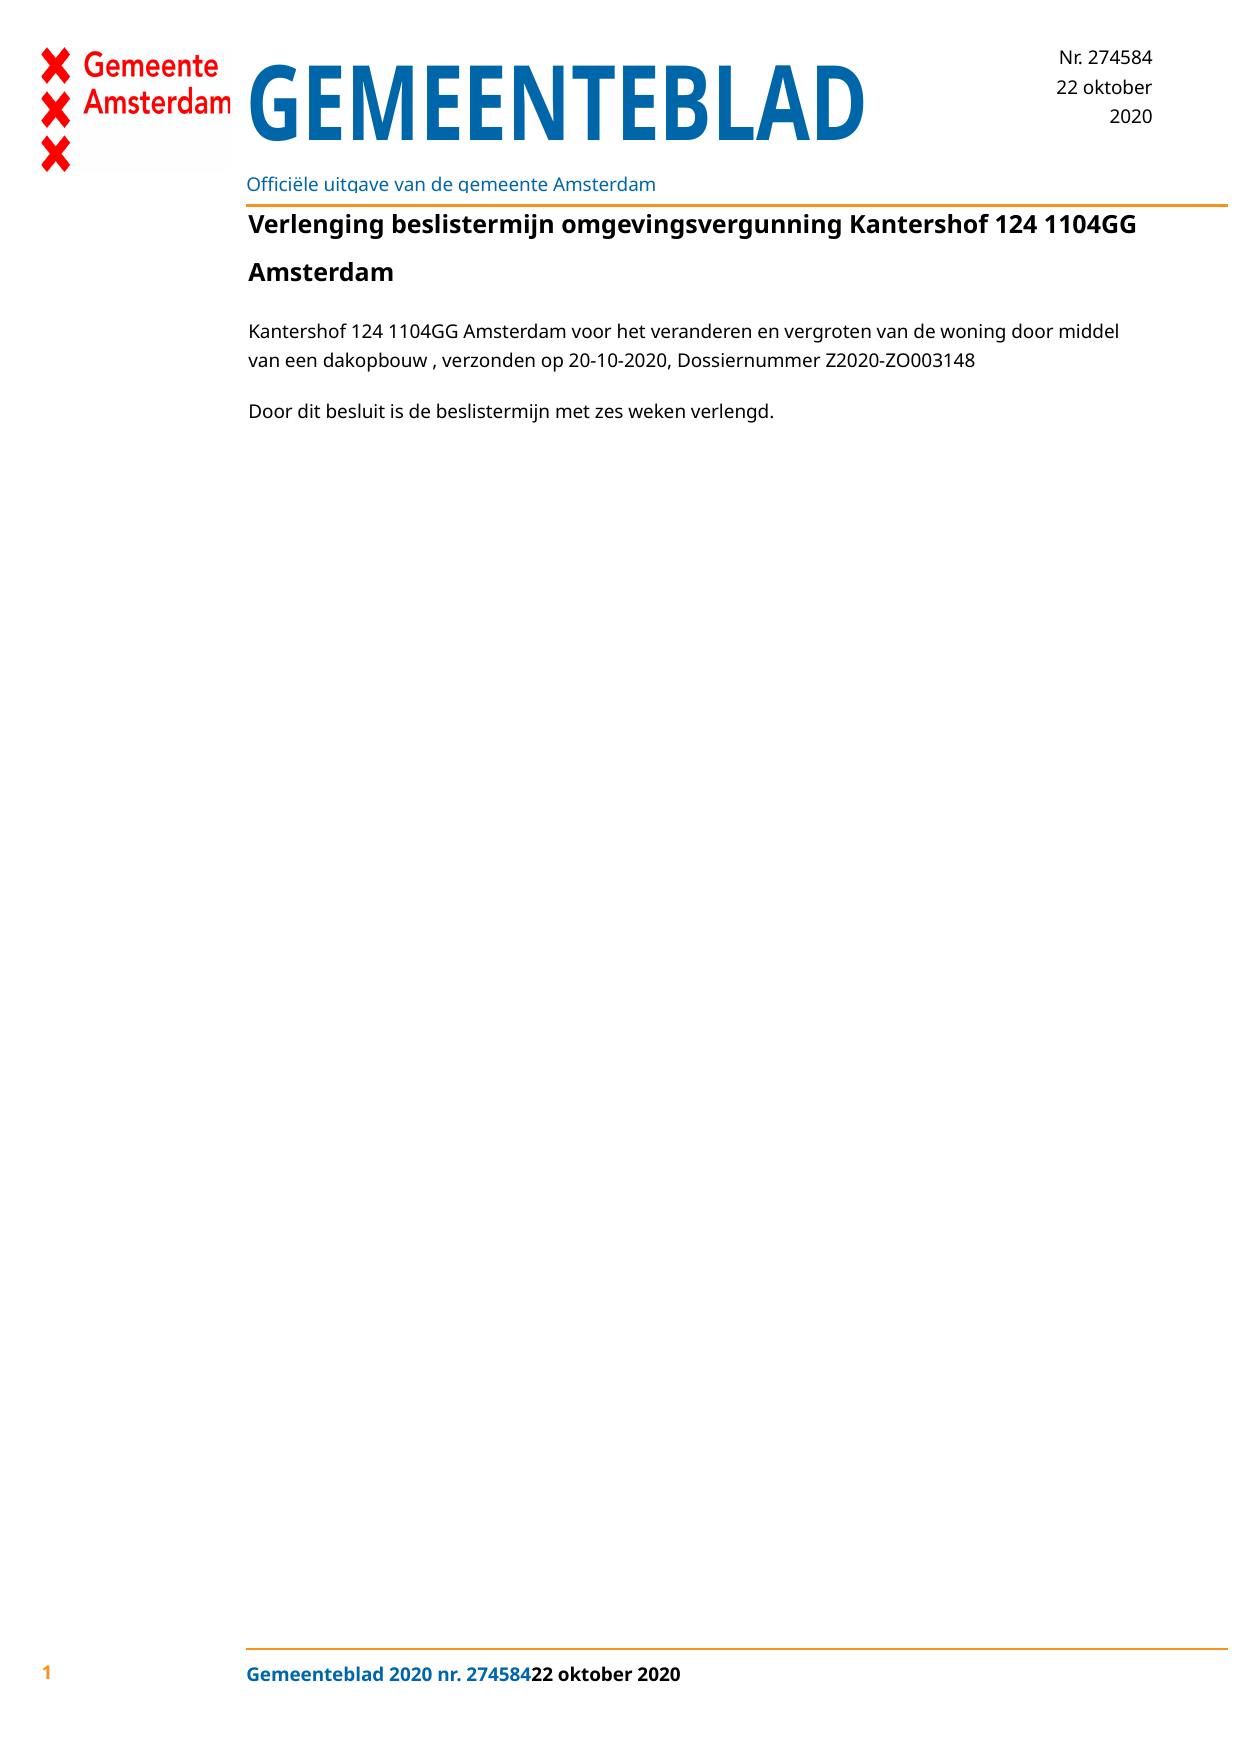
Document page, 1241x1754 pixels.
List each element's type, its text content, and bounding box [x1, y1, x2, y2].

text Kantershof 124 1104GG Amsterdam voor het veranderen en vergroten van de woning door middel van een dakopbouw , verzonden op 20-10-2020, Dossiernummer Z2020-ZO003148 [248, 318, 1152, 373]
picture [41, 47, 231, 172]
text Verlenging beslistermijn omgevingsvergunning Kantershof 124 1104GG Amsterdam [248, 207, 1152, 288]
text Door dit besluit is de beslistermijn met zes weken verlengd. [248, 398, 1152, 424]
